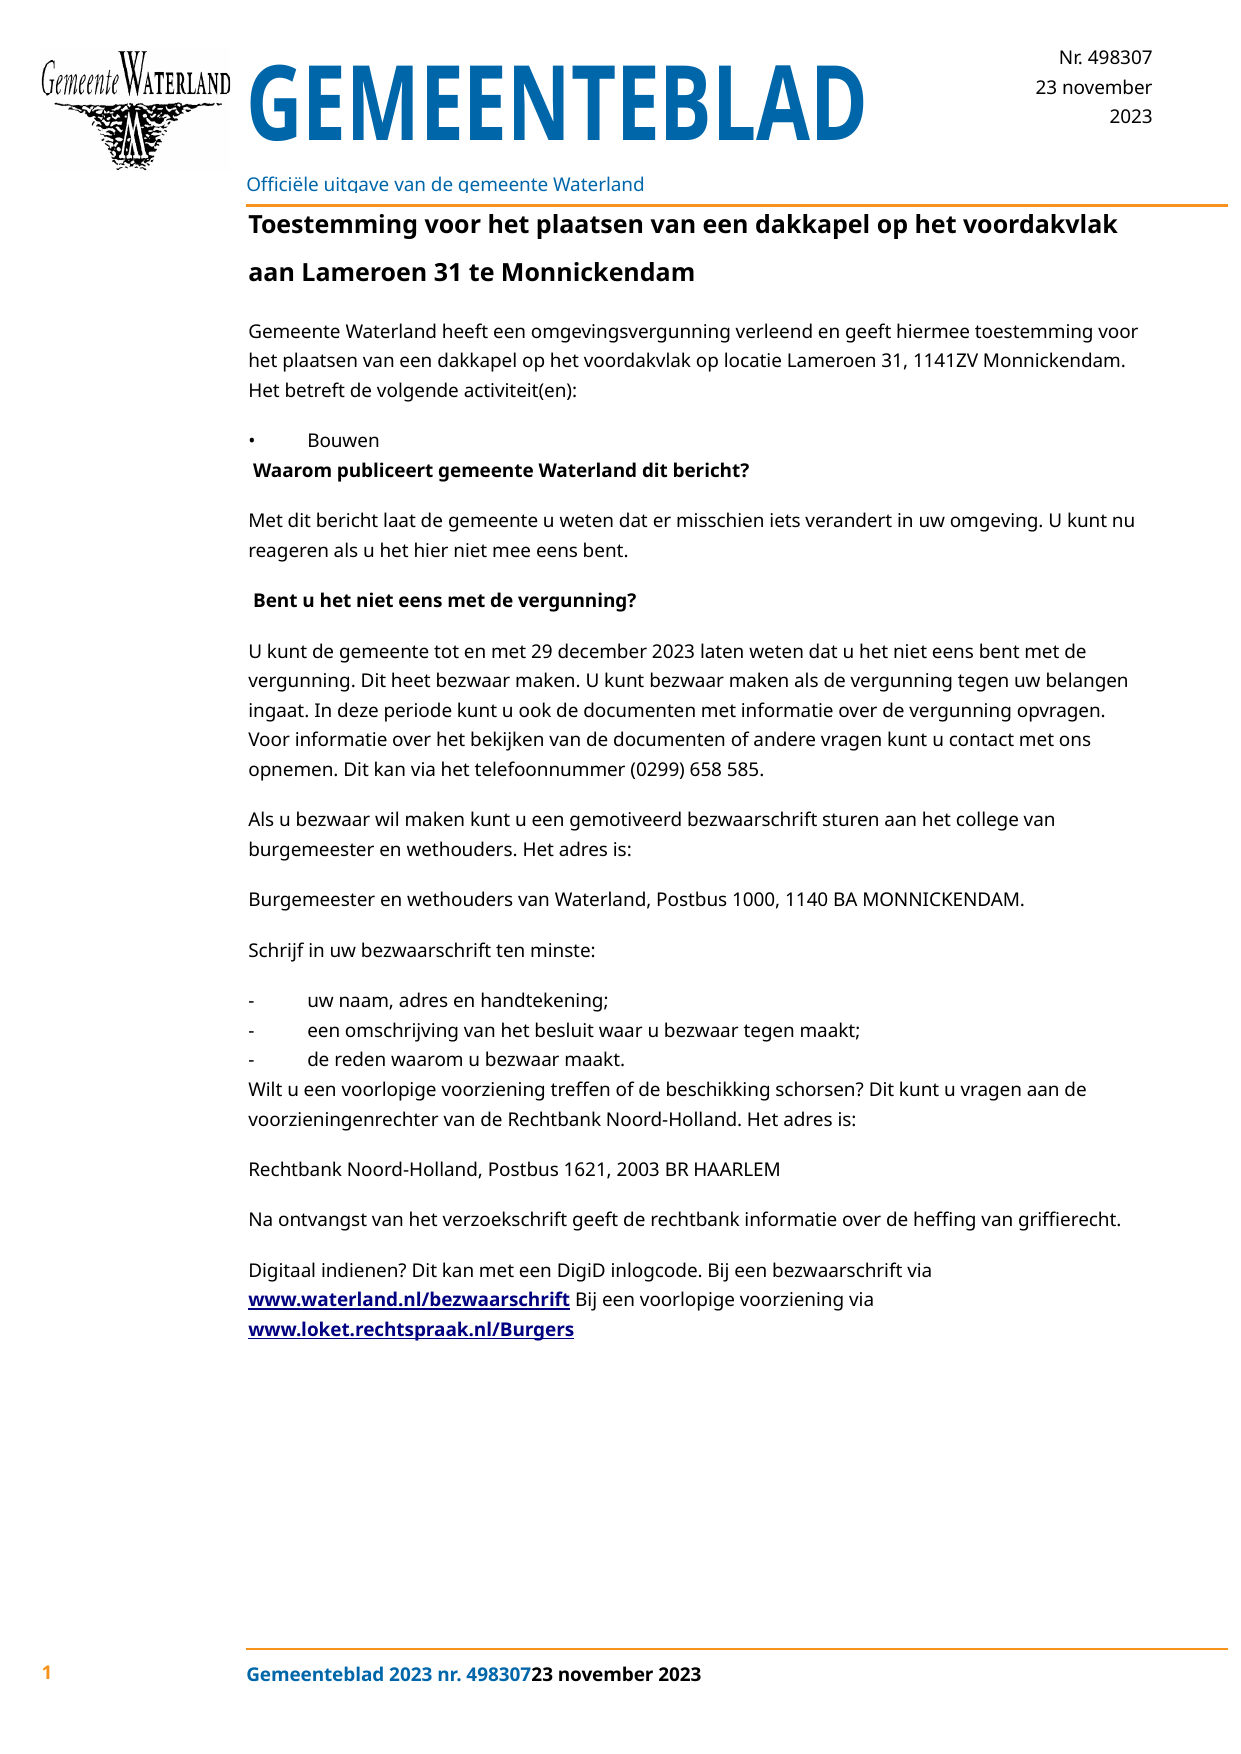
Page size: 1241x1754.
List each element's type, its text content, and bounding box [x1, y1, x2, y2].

text Als u bezwaar wil maken kunt u een gemotiveerd bezwaarschrift sturen aan het college van burgemeester en wethouders. Het adres is: [248, 807, 1152, 862]
text Met dit bericht laat de gemeente u weten dat er misschien iets verandert in uw omgeving. U kunt nu reageren als u het hier niet mee eens bent. [248, 507, 1152, 563]
list Bouwen [248, 427, 1152, 453]
text Gemeente Waterland heeft een omgevingsvergunning verleend en geeft hiermee toestemming voor het plaatsen van een dakkapel op het voordakvlak op locatie Lameroen 31, 1141ZV Monnickendam. Het betreft de volgende activiteit(en): [248, 318, 1152, 403]
text U kunt de gemeente tot en met 29 december 2023 laten weten dat u het niet eens bent met de vergunning. Dit heet bezwaar maken. U kunt bezwaar maken als de vergunning tegen uw belangen ingaat. In deze periode kunt u ook de documenten met informatie over de vergunning opvragen. Voor informatie over het bekijken van de documenten of andere vragen kunt u contact met ons opnemen. Dit kan via het telefoonnummer (0299) 658 585. [248, 638, 1152, 782]
picture [41, 47, 231, 172]
text Bent u het niet eens met de vergunning? [248, 587, 1152, 613]
text Schrijf in uw bezwaarschrift ten minste: [248, 937, 1152, 963]
list de reden waarom u bezwaar maakt. [248, 1047, 1152, 1072]
list uw naam, adres en handtekening; [248, 987, 1152, 1013]
text Burgemeester en wethouders van Waterland, Postbus 1000, 1140 BA MONNICKENDAM. [248, 887, 1152, 912]
text Wilt u een voorlopige voorziening treffen of de beschikking schorsen? Dit kunt u vragen aan de voorzieningenrechter van de Rechtbank Noord-Holland. Het adres is: [248, 1076, 1152, 1132]
list een omschrijving van het besluit waar u bezwaar tegen maakt; [248, 1017, 1152, 1043]
text Rechtbank Noord-Holland, Postbus 1621, 2003 BR HAARLEM [248, 1156, 1152, 1182]
text Waarom publiceert gemeente Waterland dit bericht? [248, 457, 1152, 483]
text Digitaal indienen? Dit kan met een DigiD inlogcode. Bij een bezwaarschrift via www.waterland.nl/bezwaarschrift Bij een voorlopige voorziening via www.loket.rechtspraak.nl/Burgers [248, 1257, 1152, 1342]
text Na ontvangst van het verzoekschrift geeft de rechtbank informatie over de heffing van griffierecht. [248, 1207, 1152, 1232]
text Toestemming voor het plaatsen van een dakkapel op het voordakvlak aan Lameroen 31 te Monnickendam [248, 207, 1152, 288]
